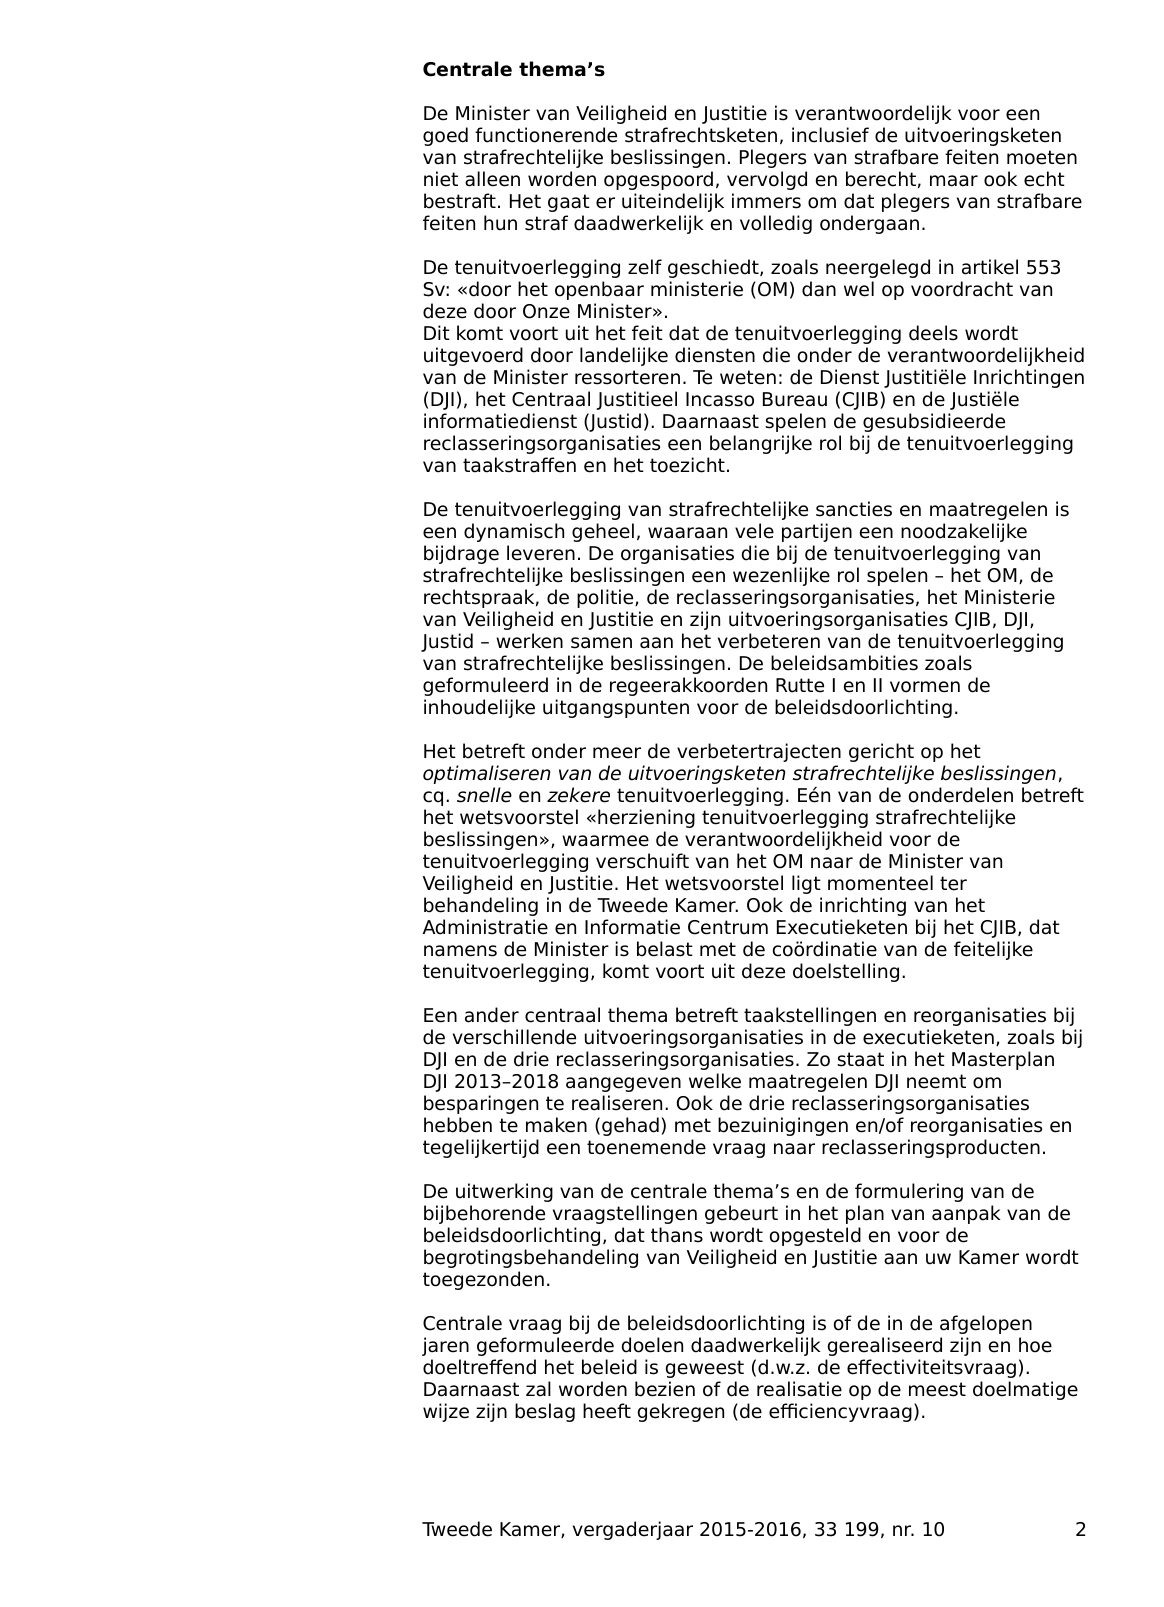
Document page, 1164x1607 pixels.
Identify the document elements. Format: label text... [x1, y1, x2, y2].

text Het betreft onder meer de verbetertrajecten gericht op het optimaliseren van de uitvoeringsketen strafrechtelijke beslissingen, cq. snelle en zekere tenuitvoerlegging. Eén van de onderdelen betreft het wetsvoorstel «herziening tenuitvoerlegging strafrechtelijke beslissingen», waarmee de verantwoordelijkheid voor de tenuitvoerlegging verschuift van het OM naar de Minister van Veiligheid en Justitie. Het wetsvoorstel ligt momenteel ter behandeling in de Tweede Kamer. Ook de inrichting van het Administratie en Informatie Centrum Executieketen bij het CJIB, dat namens de Minister is belast met de coördinatie van de feitelijke tenuitvoerlegging, komt voort uit deze doelstelling. [422, 741, 1087, 983]
text De uitwerking van de centrale thema’s en de formulering van de bijbehorende vraagstellingen gebeurt in het plan van aanpak van de beleidsdoorlichting, dat thans wordt opgesteld en voor de begrotingsbehandeling van Veiligheid en Justitie aan uw Kamer wordt toegezonden. [422, 1181, 1087, 1291]
text De tenuitvoerlegging van strafrechtelijke sancties en maatregelen is een dynamisch geheel, waaraan vele partijen een noodzakelijke bijdrage leveren. De organisaties die bij de tenuitvoerlegging van strafrechtelijke beslissingen een wezenlijke rol spelen – het OM, de rechtspraak, de politie, de reclasseringsorganisaties, het Ministerie van Veiligheid en Justitie en zijn uitvoeringsorganisaties CJIB, DJI, Justid – werken samen aan het verbeteren van de tenuitvoerlegging van strafrechtelijke beslissingen. De beleidsambities zoals geformuleerd in de regeerakkoorden Rutte I en II vormen de inhoudelijke uitgangspunten voor de beleidsdoorlichting. [422, 499, 1087, 719]
text De Minister van Veiligheid en Justitie is verantwoordelijk voor een goed functionerende strafrechtsketen, inclusief de uitvoeringsketen van strafrechtelijke beslissingen. Plegers van strafbare feiten moeten niet alleen worden opgespoord, vervolgd en berecht, maar ook echt bestraft. Het gaat er uiteindelijk immers om dat plegers van strafbare feiten hun straf daadwerkelijk en volledig ondergaan. [422, 103, 1087, 235]
text Centrale vraag bij de beleidsdoorlichting is of de in de afgelopen jaren geformuleerde doelen daadwerkelijk gerealiseerd zijn en hoe doeltreffend het beleid is geweest (d.w.z. de effectiviteitsvraag). Daarnaast zal worden bezien of de realisatie op de meest doelmatige wijze zijn beslag heeft gekregen (de efficiencyvraag). [422, 1313, 1087, 1423]
subtitle Centrale thema’s [422, 59, 1087, 81]
text Een ander centraal thema betreft taakstellingen en reorganisaties bij de verschillende uitvoeringsorganisaties in de executieketen, zoals bij DJI en de drie reclasseringsorganisaties. Zo staat in het Masterplan DJI 2013–2018 aangegeven welke maatregelen DJI neemt om besparingen te realiseren. Ook de drie reclasseringsorganisaties hebben te maken (gehad) met bezuinigingen en/of reorganisaties en tegelijkertijd een toenemende vraag naar reclasseringsproducten. [422, 1005, 1087, 1159]
text Dit komt voort uit het feit dat de tenuitvoerlegging deels wordt uitgevoerd door landelijke diensten die onder de verantwoordelijkheid van de Minister ressorteren. Te weten: de Dienst Justitiële Inrichtingen (DJI), het Centraal Justitieel Incasso Bureau (CJIB) en de Justiële informatiedienst (Justid). Daarnaast spelen de gesubsidieerde reclasseringsorganisaties een belangrijke rol bij de tenuitvoerlegging van taakstraffen en het toezicht. [422, 323, 1087, 477]
text De tenuitvoerlegging zelf geschiedt, zoals neergelegd in artikel 553 Sv: «door het openbaar ministerie (OM) dan wel op voordracht van deze door Onze Minister». [422, 257, 1087, 323]
